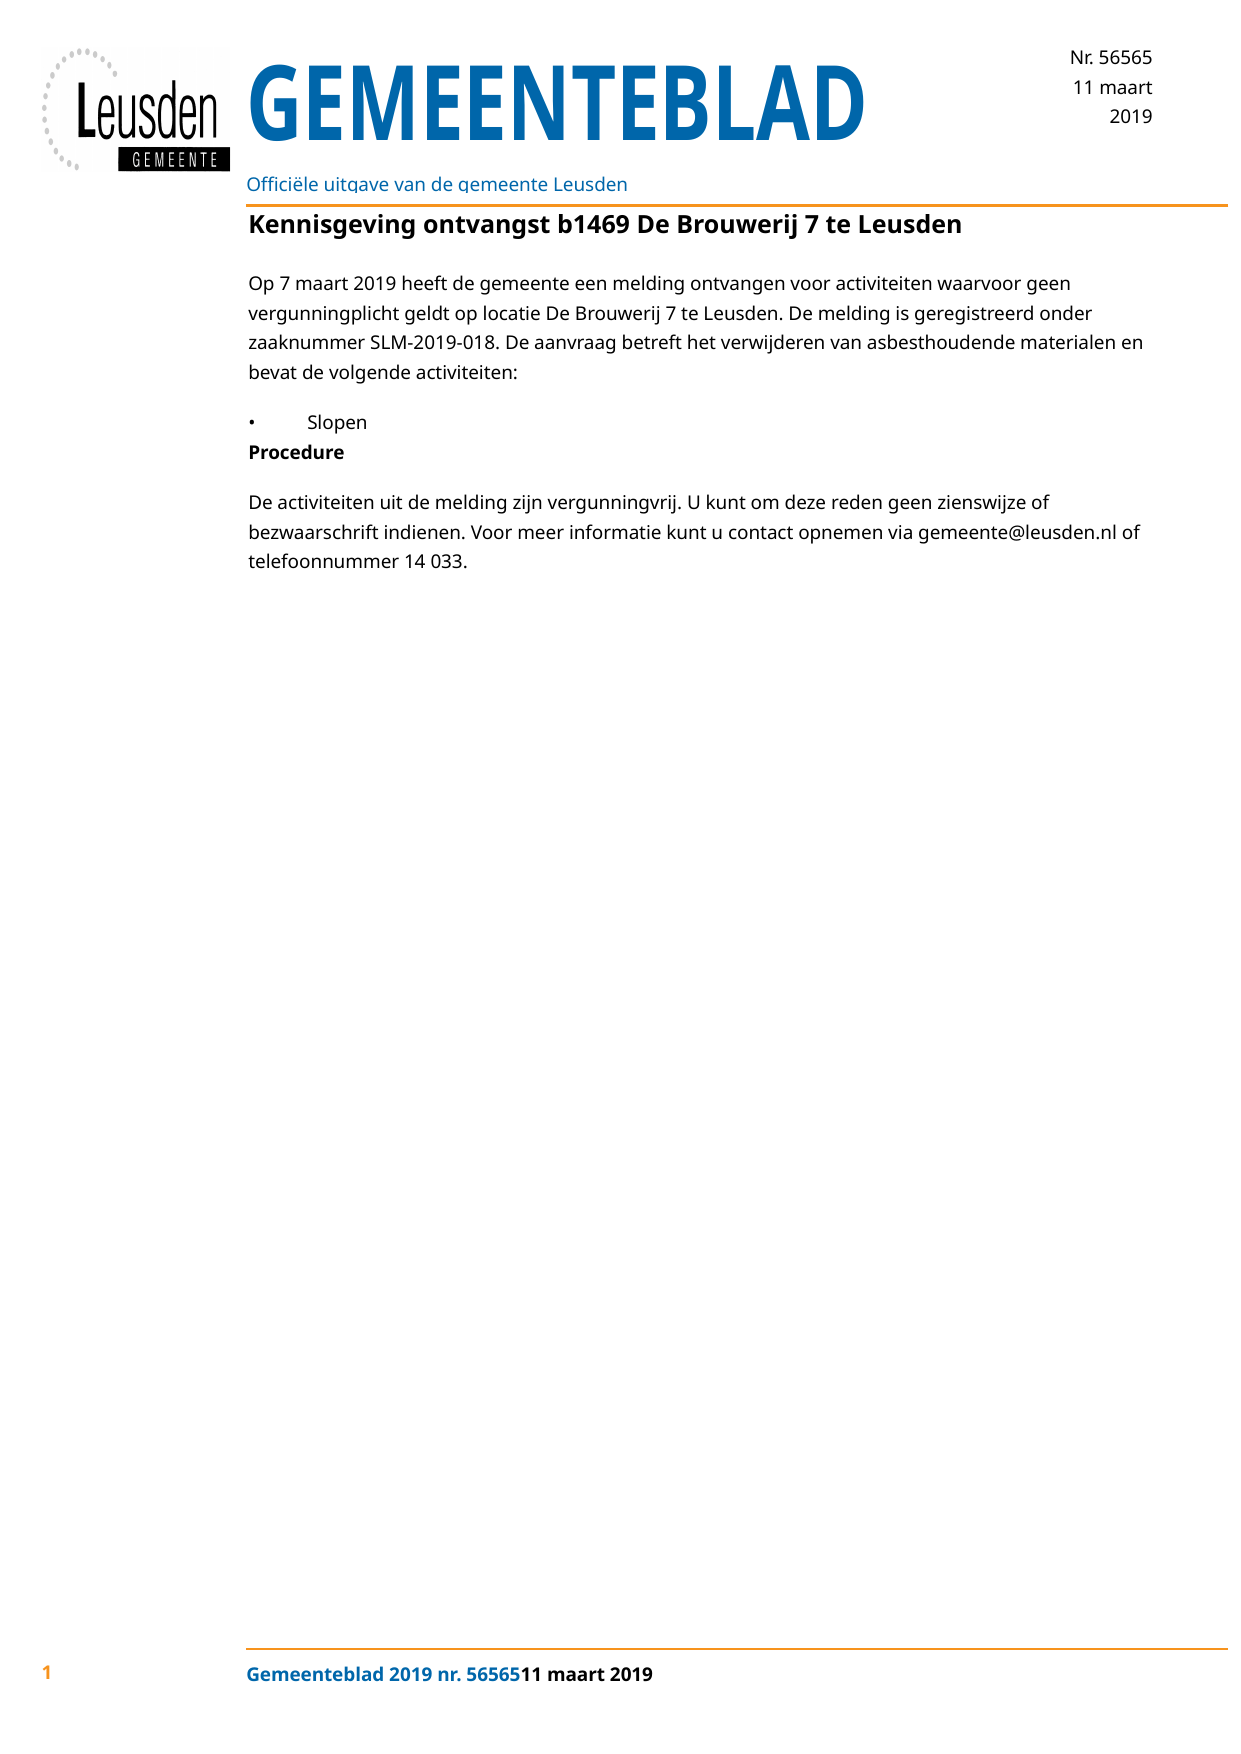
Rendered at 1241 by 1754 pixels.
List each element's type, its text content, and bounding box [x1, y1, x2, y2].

text Op 7 maart 2019 heeft de gemeente een melding ontvangen voor activiteiten waarvoor geen vergunningplicht geldt op locatie De Brouwerij 7 te Leusden. De melding is geregistreerd onder zaaknummer SLM-2019-018. De aanvraag betreft het verwijderen van asbesthoudende materialen en bevat de volgende activiteiten: [248, 270, 1152, 385]
text Procedure [248, 439, 1152, 465]
text Kennisgeving ontvangst b1469 De Brouwerij 7 te Leusden [248, 207, 1152, 241]
picture [41, 47, 231, 172]
list Slopen [248, 409, 1152, 435]
text De activiteiten uit de melding zijn vergunningvrij. U kunt om deze reden geen zienswijze of bezwaarschrift indienen. Voor meer informatie kunt u contact opnemen via gemeente@leusden.nl of telefoonnummer 14 033. [248, 489, 1152, 574]
